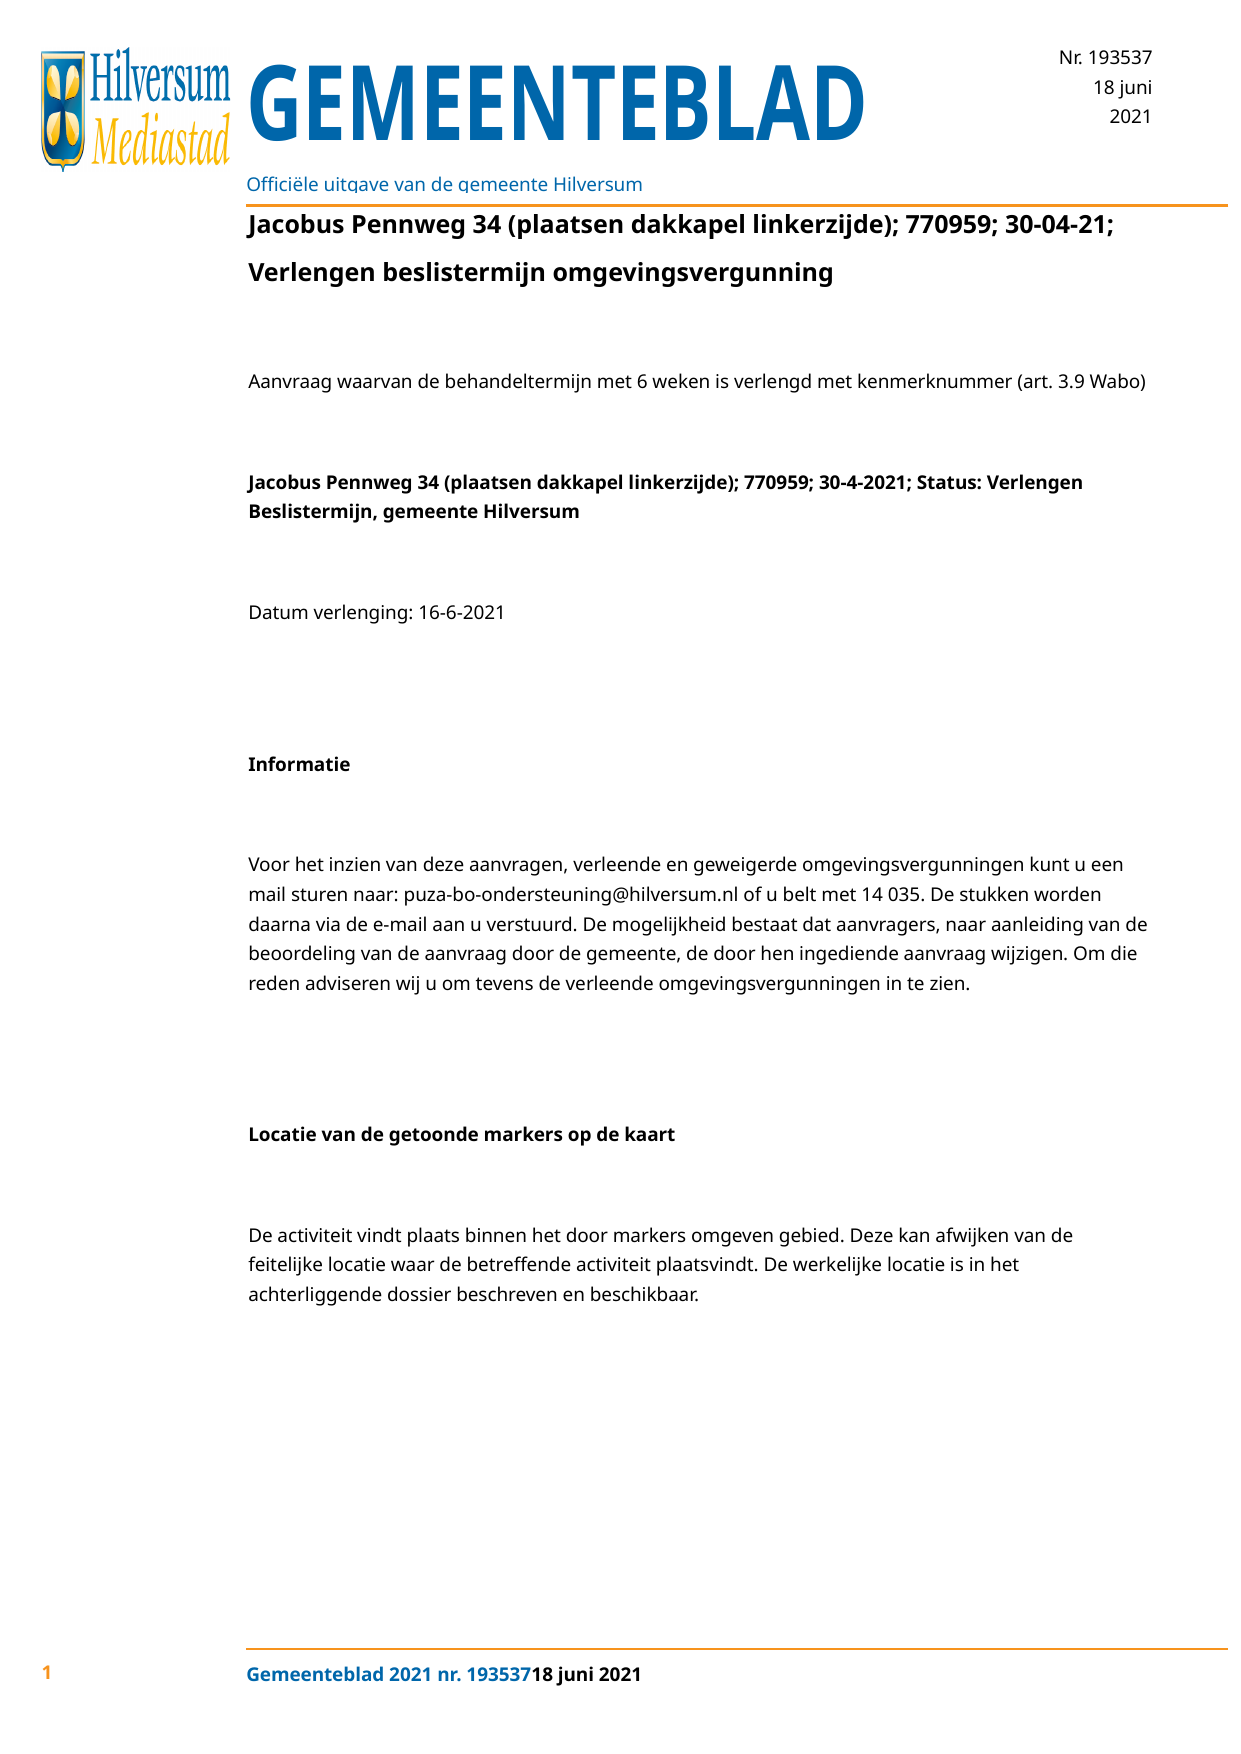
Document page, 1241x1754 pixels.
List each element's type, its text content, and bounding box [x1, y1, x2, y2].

text Informatie [248, 751, 1152, 777]
text Datum verlenging: 16-6-2021 [248, 599, 1152, 625]
text Locatie van de getoonde markers op de kaart [248, 1121, 1152, 1147]
text Jacobus Pennweg 34 (plaatsen dakkapel linkerzijde); 770959; 30-04-21; Verlengen beslistermijn omgevingsvergunning [248, 207, 1152, 288]
picture [41, 47, 231, 172]
text Aanvraag waarvan de behandeltermijn met 6 weken is verlengd met kenmerknummer (art. 3.9 Wabo) [248, 368, 1152, 394]
text Voor het inzien van deze aanvragen, verleende en geweigerde omgevingsvergunningen kunt u een mail sturen naar: puza-bo-ondersteuning@hilversum.nl of u belt met 14 035. De stukken worden daarna via de e-mail aan u verstuurd. De mogelijkheid bestaat dat aanvragers, naar aanleiding van de beoordeling van de aanvraag door de gemeente, de door hen ingediende aanvraag wijzigen. Om die reden adviseren wij u om tevens de verleende omgevingsvergunningen in te zien. [248, 852, 1152, 996]
text De activiteit vindt plaats binnen het door markers omgeven gebied. Deze kan afwijken van de feitelijke locatie waar de betreffende activiteit plaatsvindt. De werkelijke locatie is in het achterliggende dossier beschreven en beschikbaar. [248, 1222, 1152, 1307]
text Jacobus Pennweg 34 (plaatsen dakkapel linkerzijde); 770959; 30-4-2021; Status: Verlengen Beslistermijn, gemeente Hilversum [248, 469, 1152, 524]
